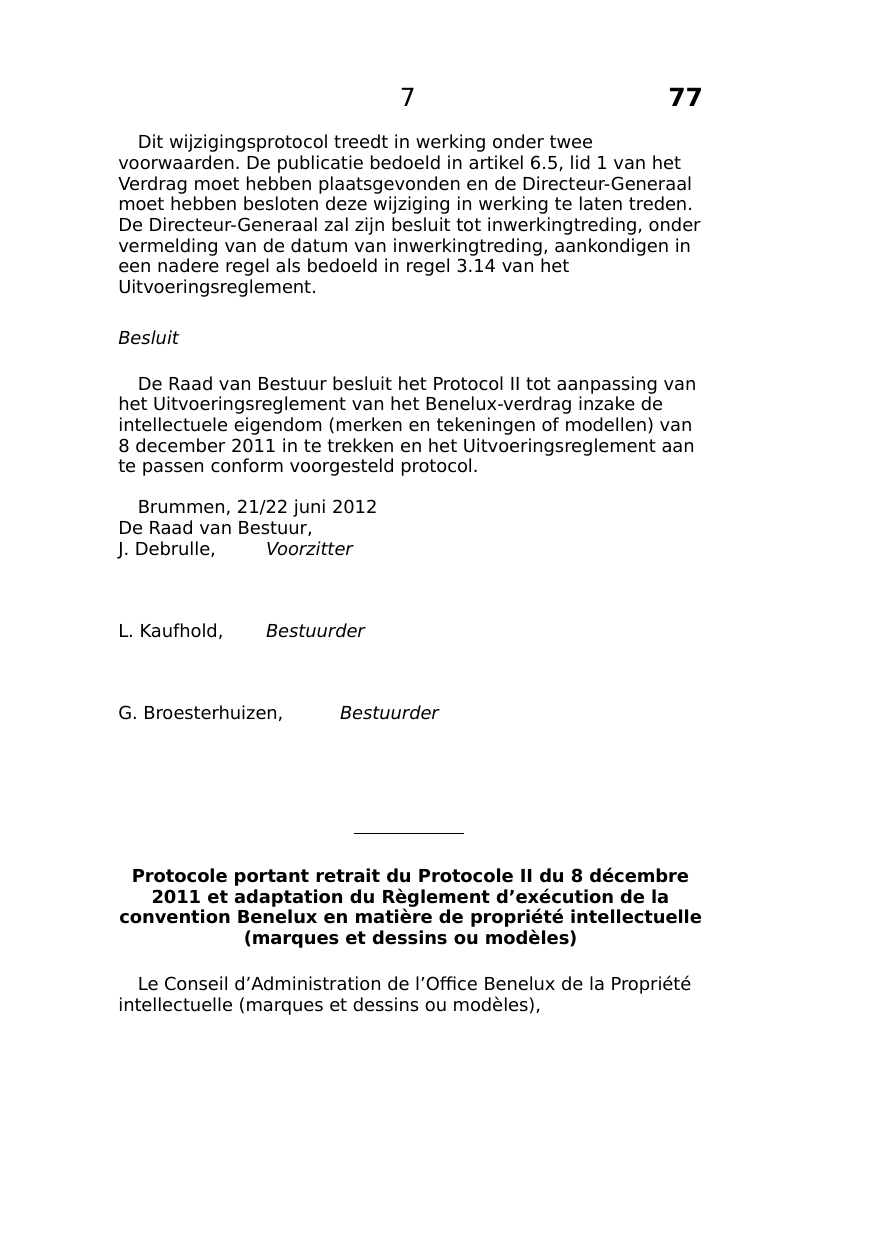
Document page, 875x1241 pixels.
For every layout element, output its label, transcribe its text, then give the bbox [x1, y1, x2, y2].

text Le Conseil d’Administration de l’Office Benelux de la Propriété intellectuelle (marques et dessins ou modèles), [118, 974, 703, 1015]
text De Raad van Bestuur, J. Debrulle, Voorzitter [118, 518, 703, 601]
text De Raad van Bestuur besluit het Protocol II tot aanpassing van het Uitvoeringsreglement van het Benelux-verdrag inzake de intellectuele eigendom (merken en tekeningen of modellen) van 8 december 2011 in te trekken en het Uitvoeringsreglement aan te passen conform voorgesteld protocol. [118, 373, 703, 477]
text L. Kaufhold, Bestuurder [118, 621, 703, 683]
subtitle Besluit [118, 328, 703, 348]
text Dit wijzigingsprotocol treedt in werking onder twee voorwaarden. De publicatie bedoeld in artikel 6.5, lid 1 van het Verdrag moet hebben plaatsgevonden en de Directeur-Generaal moet hebben besloten deze wijziging in werking te laten treden. De Directeur-Generaal zal zijn besluit tot inwerkingtreding, onder vermelding van de datum van inwerkingtreding, aankondigen in een nadere regel als bedoeld in regel 3.14 van het Uitvoeringsreglement. [118, 132, 703, 298]
subtitle Protocole portant retrait du Protocole II du 8 décembre 2011 et adaptation du Règlement d’exécution de la convention Benelux en matière de propriété intellectuelle (marques et dessins ou modèles) [118, 866, 703, 949]
text Brummen, 21/22 juni 2012 [118, 497, 703, 518]
text G. Broesterhuizen, Bestuurder [118, 703, 703, 765]
